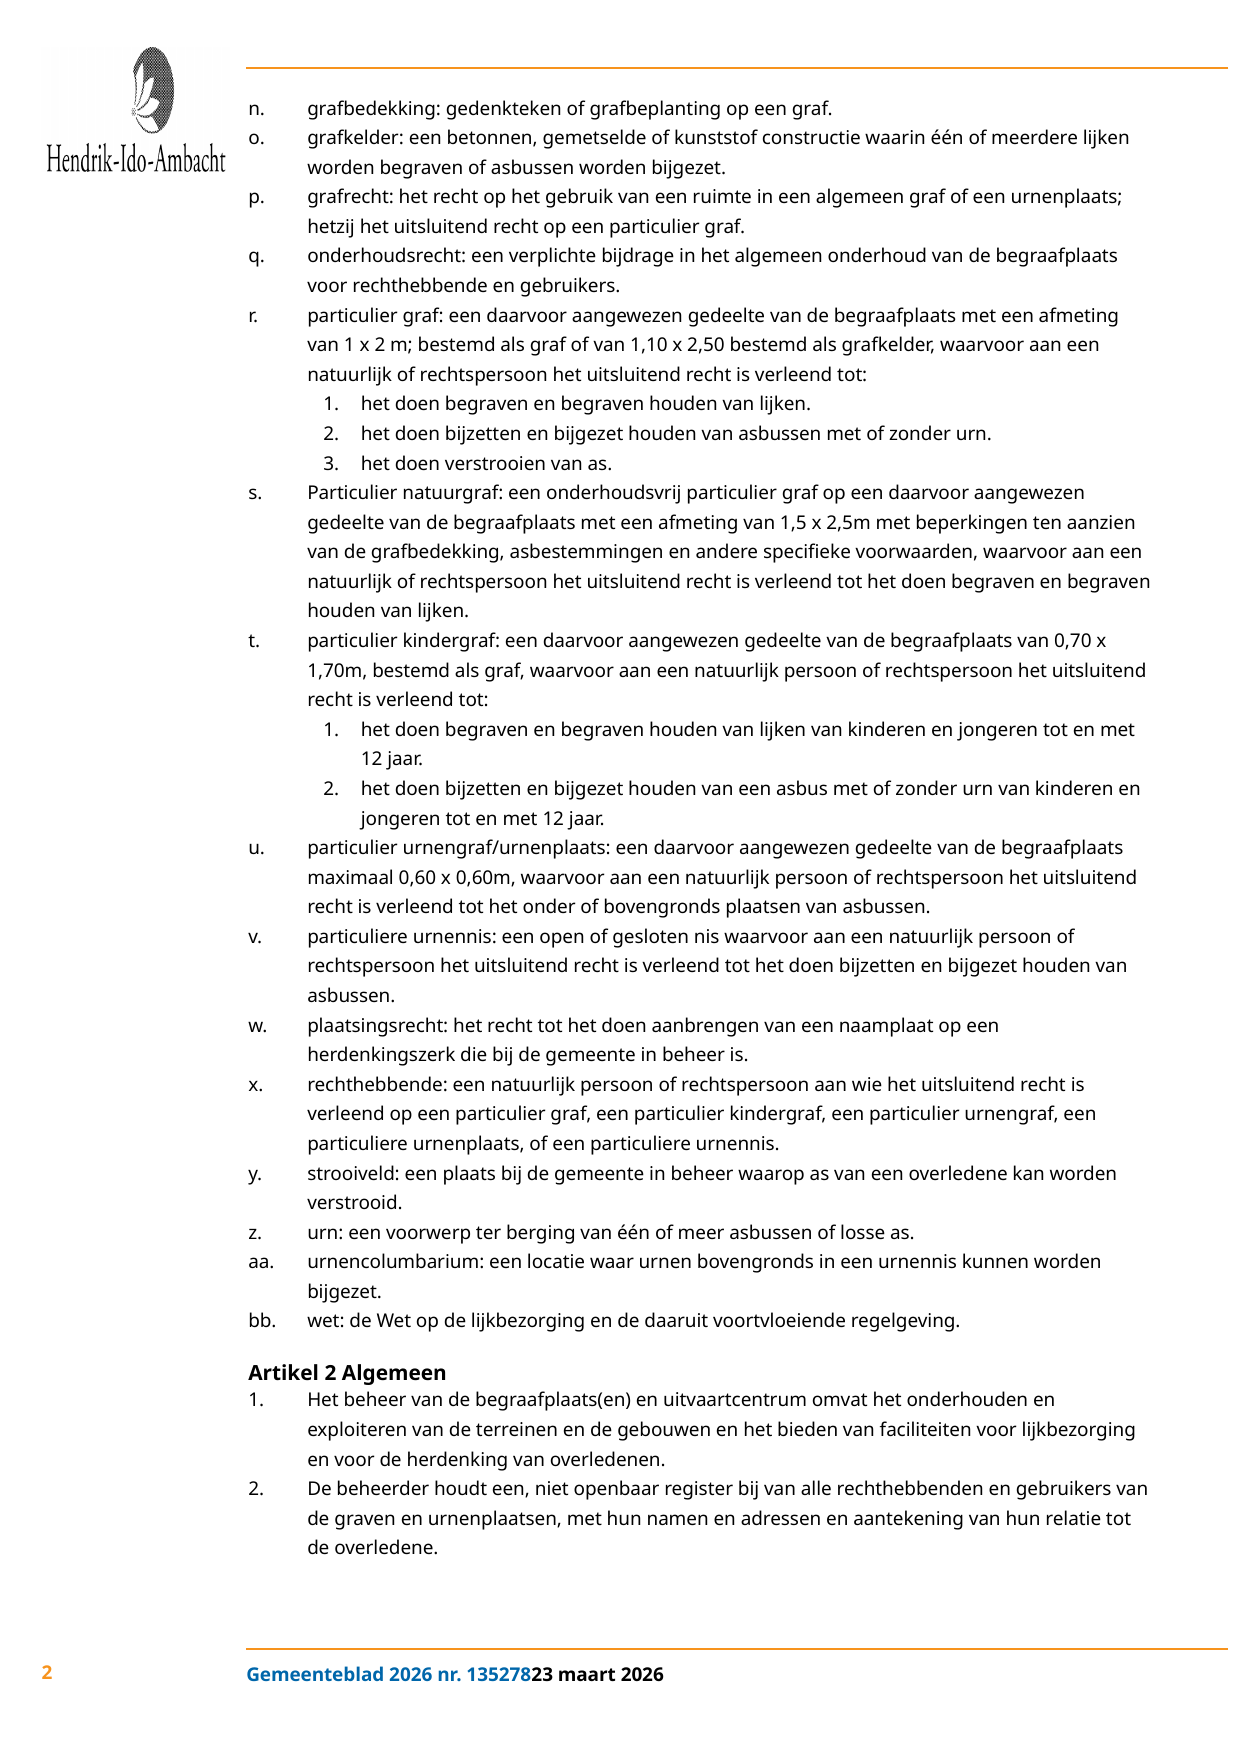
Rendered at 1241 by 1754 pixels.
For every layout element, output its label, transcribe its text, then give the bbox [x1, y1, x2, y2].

picture [41, 47, 231, 172]
list onderhoudsrecht: een verplichte bijdrage in het algemeen onderhoud van de begraafplaats voor rechthebbende en gebruikers. [248, 243, 1152, 298]
list het doen bijzetten en bijgezet houden van asbussen met of zonder urn. [323, 420, 1152, 446]
list wet: de Wet op de lijkbezorging en de daaruit voortvloeiende regelgeving. [248, 1308, 1152, 1333]
list particulier urnengraf/urnenplaats: een daarvoor aangewezen gedeelte van de begraafplaats maximaal 0,60 x 0,60m, waarvoor aan een natuurlijk persoon of rechtspersoon het uitsluitend recht is verleend tot het onder of bovengronds plaatsen van asbussen. [248, 834, 1152, 919]
list particuliere urnennis: een open of gesloten nis waarvoor aan een natuurlijk persoon of rechtspersoon het uitsluitend recht is verleend tot het doen bijzetten en bijgezet houden van asbussen. [248, 923, 1152, 1008]
list het doen begraven en begraven houden van lijken van kinderen en jongeren tot en met 12 jaar. [323, 716, 1152, 771]
list het doen verstrooien van as. [323, 450, 1152, 476]
list het doen bijzetten en bijgezet houden van een asbus met of zonder urn van kinderen en jongeren tot en met 12 jaar. [323, 775, 1152, 831]
list rechthebbende: een natuurlijk persoon of rechtspersoon aan wie het uitsluitend recht is verleend op een particulier graf, een particulier kindergraf, een particulier urnengraf, een particuliere urnenplaats, of een particuliere urnennis. [248, 1071, 1152, 1156]
list grafbedekking: gedenkteken of grafbeplanting op een graf. [248, 95, 1152, 121]
list Particulier natuurgraf: een onderhoudsvrij particulier graf op een daarvoor aangewezen gedeelte van de begraafplaats met een afmeting van 1,5 x 2,5m met beperkingen ten aanzien van de grafbedekking, asbestemmingen en andere specifieke voorwaarden, waarvoor aan een natuurlijk of rechtspersoon het uitsluitend recht is verleend tot het doen begraven en begraven houden van lijken. [248, 479, 1152, 623]
list particulier graf: een daarvoor aangewezen gedeelte van de begraafplaats met een afmeting van 1 x 2 m; bestemd als graf of van 1,10 x 2,50 bestemd als grafkelder, waarvoor aan een natuurlijk of rechtspersoon het uitsluitend recht is verleend tot: [248, 302, 1152, 387]
list De beheerder houdt een, niet openbaar register bij van alle rechthebbenden en gebruikers van de graven en urnenplaatsen, met hun namen en adressen en aantekening van hun relatie tot de overledene. [248, 1475, 1152, 1560]
list Het beheer van de begraafplaats(en) en uitvaartcentrum omvat het onderhouden en exploiteren van de terreinen en de gebouwen en het bieden van faciliteiten voor lijkbezorging en voor de herdenking van overledenen. [248, 1387, 1152, 1471]
list plaatsingsrecht: het recht tot het doen aanbrengen van een naamplaat op een herdenkingszerk die bij de gemeente in beheer is. [248, 1012, 1152, 1067]
list grafrecht: het recht op het gebruik van een ruimte in een algemeen graf of een urnenplaats; hetzij het uitsluitend recht op een particulier graf. [248, 183, 1152, 239]
list urnencolumbarium: een locatie waar urnen bovengronds in een urnennis kunnen worden bijgezet. [248, 1248, 1152, 1304]
list particulier kindergraf: een daarvoor aangewezen gedeelte van de begraafplaats van 0,70 x 1,70m, bestemd als graf, waarvoor aan een natuurlijk persoon of rechtspersoon het uitsluitend recht is verleend tot: [248, 627, 1152, 712]
text Artikel 2 Algemeen [248, 1358, 1152, 1387]
list urn: een voorwerp ter berging van één of meer asbussen of losse as. [248, 1219, 1152, 1245]
list het doen begraven en begraven houden van lijken. [323, 391, 1152, 416]
list grafkelder: een betonnen, gemetselde of kunststof constructie waarin één of meerdere lijken worden begraven of asbussen worden bijgezet. [248, 124, 1152, 180]
list strooiveld: een plaats bij de gemeente in beheer waarop as van een overledene kan worden verstrooid. [248, 1160, 1152, 1215]
